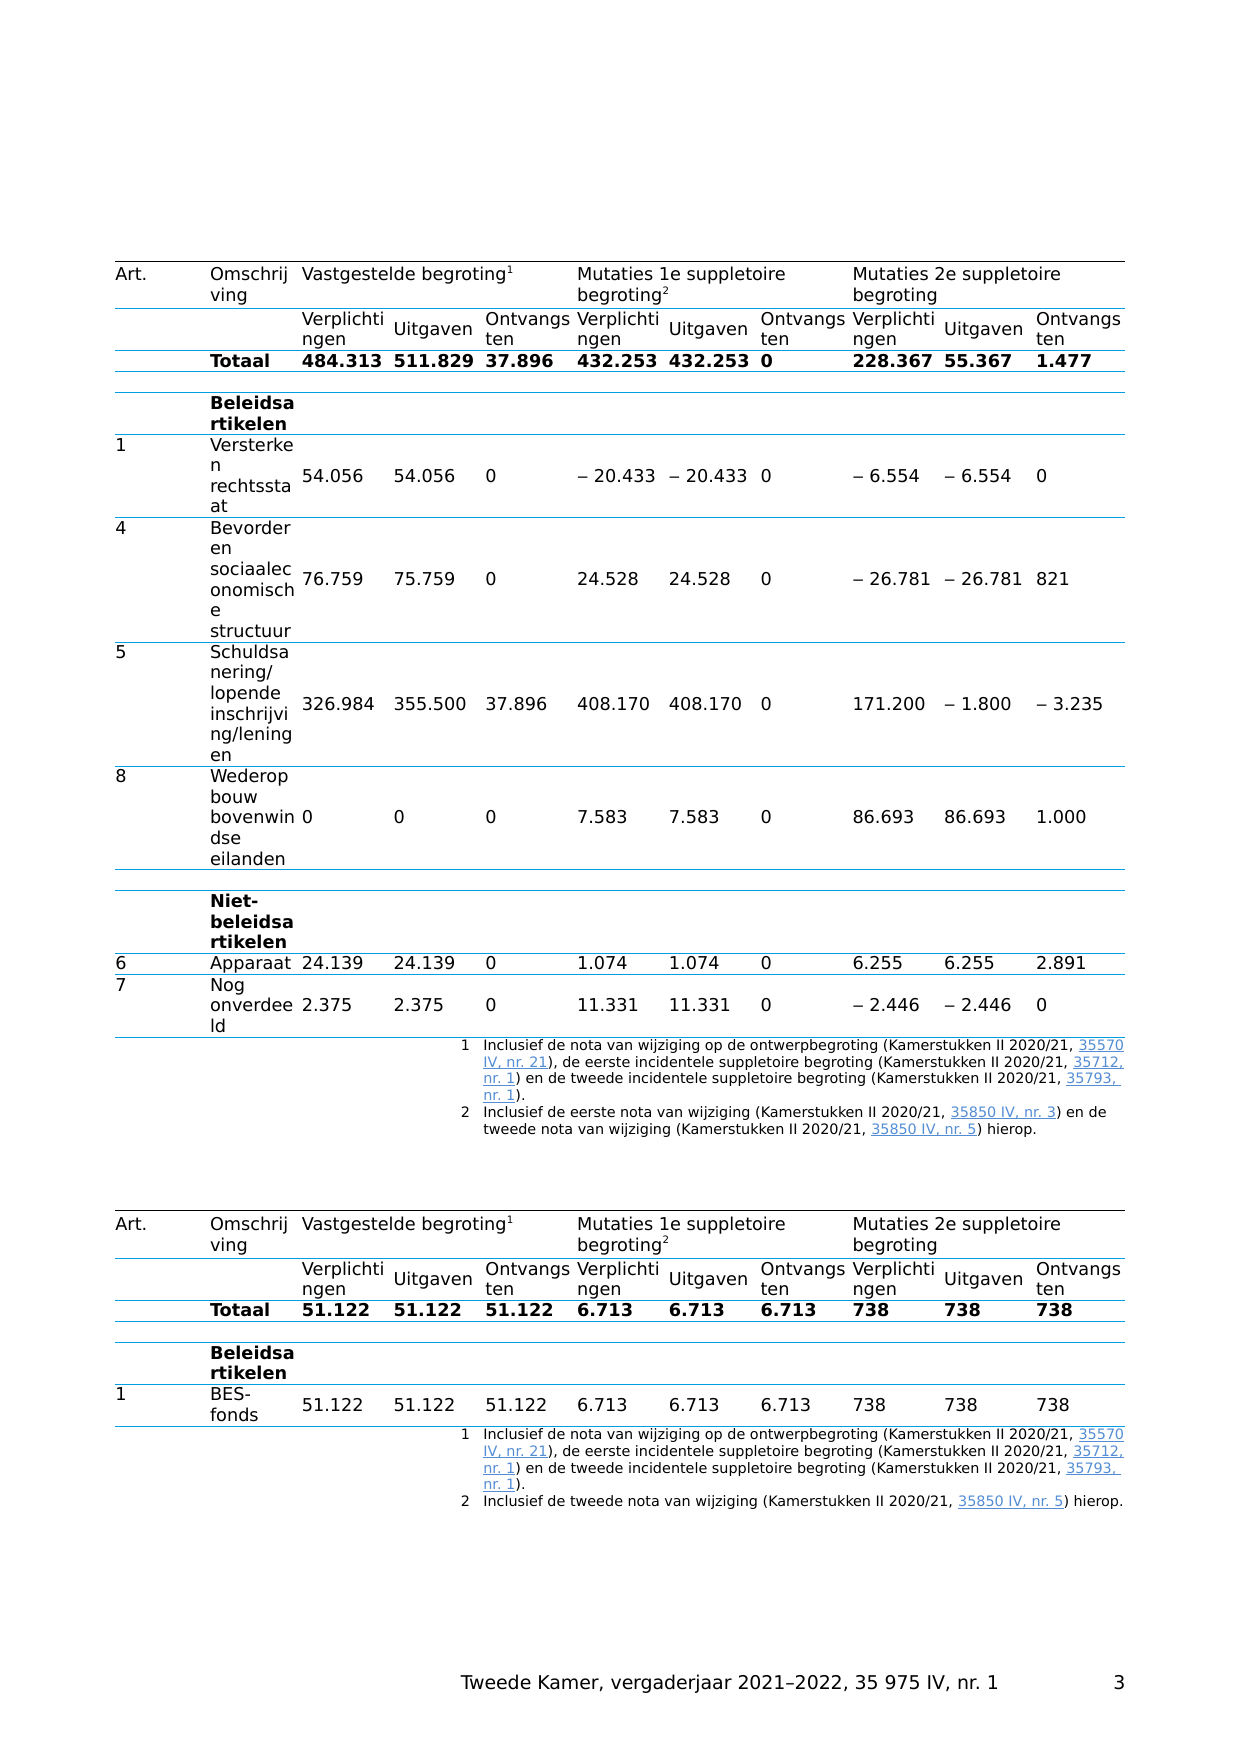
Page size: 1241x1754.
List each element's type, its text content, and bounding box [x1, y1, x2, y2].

table_cell Ontvangsten [758, 1259, 849, 1300]
table_cell 11.331 [574, 975, 666, 1036]
table_cell [849, 1322, 941, 1342]
table_cell [115, 309, 207, 350]
table_cell [482, 1343, 574, 1384]
table_cell ‒ 6.554 [941, 435, 1033, 517]
table_cell [207, 309, 299, 350]
table_cell [390, 891, 482, 953]
table_cell ‒ 26.781 [849, 518, 941, 641]
table_cell 0 [758, 351, 849, 371]
table_cell [115, 393, 207, 434]
table_cell 86.693 [941, 767, 1033, 869]
table_cell 6.713 [758, 1301, 849, 1321]
table_cell Ontvangsten [758, 309, 849, 350]
table_cell 1.074 [666, 954, 757, 974]
table_cell 6.713 [574, 1301, 666, 1321]
table_cell Uitgaven [941, 1259, 1033, 1300]
table_cell ‒ 2.446 [849, 975, 941, 1036]
table_cell 51.122 [299, 1301, 390, 1321]
table_cell [115, 372, 207, 392]
table_cell 0 [1033, 975, 1125, 1036]
table_cell 4 [115, 518, 207, 641]
table_cell 0 [482, 435, 574, 517]
table_cell 228.367 [849, 351, 941, 371]
table_cell 0 [482, 767, 574, 869]
table_cell Ontvangsten [482, 309, 574, 350]
table_cell 11.331 [666, 975, 757, 1036]
table_cell 6.713 [666, 1385, 757, 1426]
table_cell 6.713 [574, 1385, 666, 1426]
table_cell Bevorderen sociaaleconomische structuur [207, 518, 299, 641]
table_cell [941, 1343, 1033, 1384]
table_cell 24.528 [666, 518, 757, 641]
table_cell Apparaat [207, 954, 299, 974]
table_cell 86.693 [849, 767, 941, 869]
table_cell Mutaties 1e suppletoire begroting2 [574, 1211, 849, 1258]
table_cell ‒ 6.554 [849, 435, 941, 517]
table_cell 171.200 [849, 643, 941, 766]
table_cell 2.375 [390, 975, 482, 1036]
table_cell Mutaties 2e suppletoire begroting [849, 1211, 1125, 1258]
table_cell 54.056 [390, 435, 482, 517]
table_cell 1 [115, 1385, 207, 1426]
table_cell Beleidsartikelen [207, 393, 299, 434]
table_cell [115, 870, 207, 890]
table_cell 76.759 [299, 518, 390, 641]
table_cell Uitgaven [666, 309, 757, 350]
table_cell ‒ 2.446 [941, 975, 1033, 1036]
table_cell [390, 372, 482, 392]
table_cell Uitgaven [941, 309, 1033, 350]
table_cell [758, 393, 849, 434]
table_cell 2.375 [299, 975, 390, 1036]
table_cell Omschrijving [207, 262, 299, 308]
table_cell 7.583 [666, 767, 757, 869]
table_cell Omschrijving [207, 1211, 299, 1258]
table_cell [758, 372, 849, 392]
table_cell [849, 891, 941, 953]
table_cell 6.255 [941, 954, 1033, 974]
table_cell [941, 870, 1033, 890]
table_cell [941, 372, 1033, 392]
table_cell [115, 1259, 207, 1300]
table_cell [482, 372, 574, 392]
table_cell [1033, 1322, 1125, 1342]
table_cell ‒ 3.235 [1033, 643, 1125, 766]
table_cell [207, 870, 299, 890]
table_cell ‒ 20.433 [666, 435, 757, 517]
table_cell Verplichtingen [299, 309, 390, 350]
table_cell [758, 1343, 849, 1384]
table_cell 2.891 [1033, 954, 1125, 974]
table_cell [849, 393, 941, 434]
table_cell [115, 891, 207, 953]
table_cell Uitgaven [390, 1259, 482, 1300]
table_cell 51.122 [482, 1385, 574, 1426]
table_cell [299, 891, 390, 953]
table_cell 0 [758, 643, 849, 766]
table_cell 738 [941, 1301, 1033, 1321]
table_cell 0 [482, 954, 574, 974]
table_cell [574, 891, 666, 953]
table_cell [1033, 891, 1125, 953]
table_cell [941, 1322, 1033, 1342]
table_cell 738 [849, 1385, 941, 1426]
table_cell 484.313 [299, 351, 390, 371]
table_cell 8 [115, 767, 207, 869]
table_cell 51.122 [482, 1301, 574, 1321]
table_cell [115, 1301, 207, 1321]
table_cell [666, 393, 757, 434]
table_cell 0 [482, 975, 574, 1036]
table_cell [115, 1322, 207, 1342]
table_cell [390, 870, 482, 890]
table_cell ‒ 1.800 [941, 643, 1033, 766]
table_cell 1.477 [1033, 351, 1125, 371]
table_cell [299, 372, 390, 392]
table_cell 0 [299, 767, 390, 869]
table_cell 6.713 [666, 1301, 757, 1321]
table_cell 0 [758, 435, 849, 517]
table_cell 51.122 [299, 1385, 390, 1426]
table_cell [482, 870, 574, 890]
table_cell 51.122 [390, 1301, 482, 1321]
table_cell 24.139 [299, 954, 390, 974]
list Inclusief de tweede nota van wijziging (Kamerstukken II 2020/21, 35850 IV, nr. 5) hierop. [461, 1493, 1125, 1510]
table_cell Verplichtingen [574, 1259, 666, 1300]
table_cell [390, 393, 482, 434]
table_header Wijziging begrotingsstaat van Koninkrijksrelaties (IV) voor het jaar 2021 (Tweede suppletoire begroting) (bedragen x € 1.000) [115, 213, 1125, 261]
table_cell [849, 1343, 941, 1384]
table_cell Mutaties 2e suppletoire begroting [849, 262, 1125, 308]
table_cell 738 [1033, 1301, 1125, 1321]
table_cell 6 [115, 954, 207, 974]
table_cell [482, 891, 574, 953]
table_cell [390, 1343, 482, 1384]
table_cell Art. [115, 1211, 207, 1258]
table_cell ‒ 26.781 [941, 518, 1033, 641]
table_cell 0 [758, 975, 849, 1036]
table_cell [758, 891, 849, 953]
table_cell [299, 393, 390, 434]
table_cell [299, 1343, 390, 1384]
table_cell 1 [115, 435, 207, 517]
table_cell Verplichtingen [299, 1259, 390, 1300]
table_cell 51.122 [390, 1385, 482, 1426]
table_cell [574, 1322, 666, 1342]
table_cell [941, 891, 1033, 953]
table_cell 37.896 [482, 351, 574, 371]
table_cell [849, 870, 941, 890]
table_header Wijziging begrotingsstaat van het BES-fonds (H) voor het jaar 2021 (Tweede suppletoire begroting) (bedragen x € 1.000) [115, 1163, 1125, 1210]
table_cell [941, 393, 1033, 434]
table_cell 0 [390, 767, 482, 869]
table_cell 24.528 [574, 518, 666, 641]
table_cell Verplichtingen [849, 1259, 941, 1300]
table_cell [1033, 372, 1125, 392]
table_cell BES-fonds [207, 1385, 299, 1426]
table_cell Vastgestelde begroting1 [299, 1211, 574, 1258]
table_cell Niet-beleidsartikelen [207, 891, 299, 953]
table_cell [666, 1343, 757, 1384]
table_cell 511.829 [390, 351, 482, 371]
table_cell [666, 372, 757, 392]
table_cell [1033, 1343, 1125, 1384]
table_cell Vastgestelde begroting1 [299, 262, 574, 308]
table_cell 0 [758, 954, 849, 974]
table_cell 1.000 [1033, 767, 1125, 869]
table_cell 738 [941, 1385, 1033, 1426]
table_cell [849, 372, 941, 392]
table_cell [299, 870, 390, 890]
table_cell [574, 393, 666, 434]
table_cell Verplichtingen [574, 309, 666, 350]
table_cell Wederopbouw bovenwindse eilanden [207, 767, 299, 869]
table_cell Ontvangsten [1033, 309, 1125, 350]
table_cell 0 [1033, 435, 1125, 517]
table_cell Nog onverdeeld [207, 975, 299, 1036]
table_cell 37.896 [482, 643, 574, 766]
table_cell 5 [115, 643, 207, 766]
table_cell 355.500 [390, 643, 482, 766]
table_cell 24.139 [390, 954, 482, 974]
table_cell 408.170 [574, 643, 666, 766]
table_cell Uitgaven [390, 309, 482, 350]
table_cell Versterken rechtsstaat [207, 435, 299, 517]
table_cell 1.074 [574, 954, 666, 974]
table_cell [574, 372, 666, 392]
table_cell [574, 870, 666, 890]
table_cell Art. [115, 262, 207, 308]
table_cell 7 [115, 975, 207, 1036]
table_cell [482, 1322, 574, 1342]
table_cell 0 [758, 518, 849, 641]
table_cell [1033, 870, 1125, 890]
table_cell Totaal [207, 351, 299, 371]
table_cell [666, 891, 757, 953]
table_cell 55.367 [941, 351, 1033, 371]
list Inclusief de eerste nota van wijziging (Kamerstukken II 2020/21, 35850 IV, nr. 3) en de tweede nota van wijziging (Kamerstukken II 2020/21, 35850 IV, nr. 5) hierop. [461, 1104, 1125, 1137]
table_cell [666, 1322, 757, 1342]
table_cell [115, 351, 207, 371]
table_cell 54.056 [299, 435, 390, 517]
table_cell 6.713 [758, 1385, 849, 1426]
table_cell [482, 393, 574, 434]
table_cell 75.759 [390, 518, 482, 641]
table_cell ‒ 20.433 [574, 435, 666, 517]
table_cell Verplichtingen [849, 309, 941, 350]
table_cell Ontvangsten [1033, 1259, 1125, 1300]
table_cell Uitgaven [666, 1259, 757, 1300]
table_cell Ontvangsten [482, 1259, 574, 1300]
table_cell [115, 1343, 207, 1384]
table_cell [299, 1322, 390, 1342]
table_cell [758, 1322, 849, 1342]
table_cell 6.255 [849, 954, 941, 974]
table_cell [207, 372, 299, 392]
table_cell [207, 1259, 299, 1300]
table_cell [390, 1322, 482, 1342]
table_cell 738 [849, 1301, 941, 1321]
table_cell 7.583 [574, 767, 666, 869]
table_cell 0 [758, 767, 849, 869]
table_cell 408.170 [666, 643, 757, 766]
table_cell 432.253 [666, 351, 757, 371]
list Inclusief de nota van wijziging op de ontwerpbegroting (Kamerstukken II 2020/21, 35570 IV, nr. 21), de eerste incidentele suppletoire begroting (Kamerstukken II 2020/21, 35712, nr. 1) en de tweede incidentele suppletoire begroting (Kamerstukken II 2020/21, 35793, nr. 1). [461, 1427, 1125, 1493]
table_cell Mutaties 1e suppletoire begroting2 [574, 262, 849, 308]
table_cell [758, 870, 849, 890]
table_cell [1033, 393, 1125, 434]
table_cell [207, 1322, 299, 1342]
table_cell 821 [1033, 518, 1125, 641]
table_cell Totaal [207, 1301, 299, 1321]
table_cell [666, 870, 757, 890]
list Inclusief de nota van wijziging op de ontwerpbegroting (Kamerstukken II 2020/21, 35570 IV, nr. 21), de eerste incidentele suppletoire begroting (Kamerstukken II 2020/21, 35712, nr. 1) en de tweede incidentele suppletoire begroting (Kamerstukken II 2020/21, 35793, nr. 1). [461, 1038, 1125, 1104]
table_cell Schuldsanering/lopende inschrijving/leningen [207, 643, 299, 766]
table_cell [574, 1343, 666, 1384]
table_cell 738 [1033, 1385, 1125, 1426]
table_cell 326.984 [299, 643, 390, 766]
table_cell 0 [482, 518, 574, 641]
table_cell 432.253 [574, 351, 666, 371]
table_cell Beleidsartikelen [207, 1343, 299, 1384]
